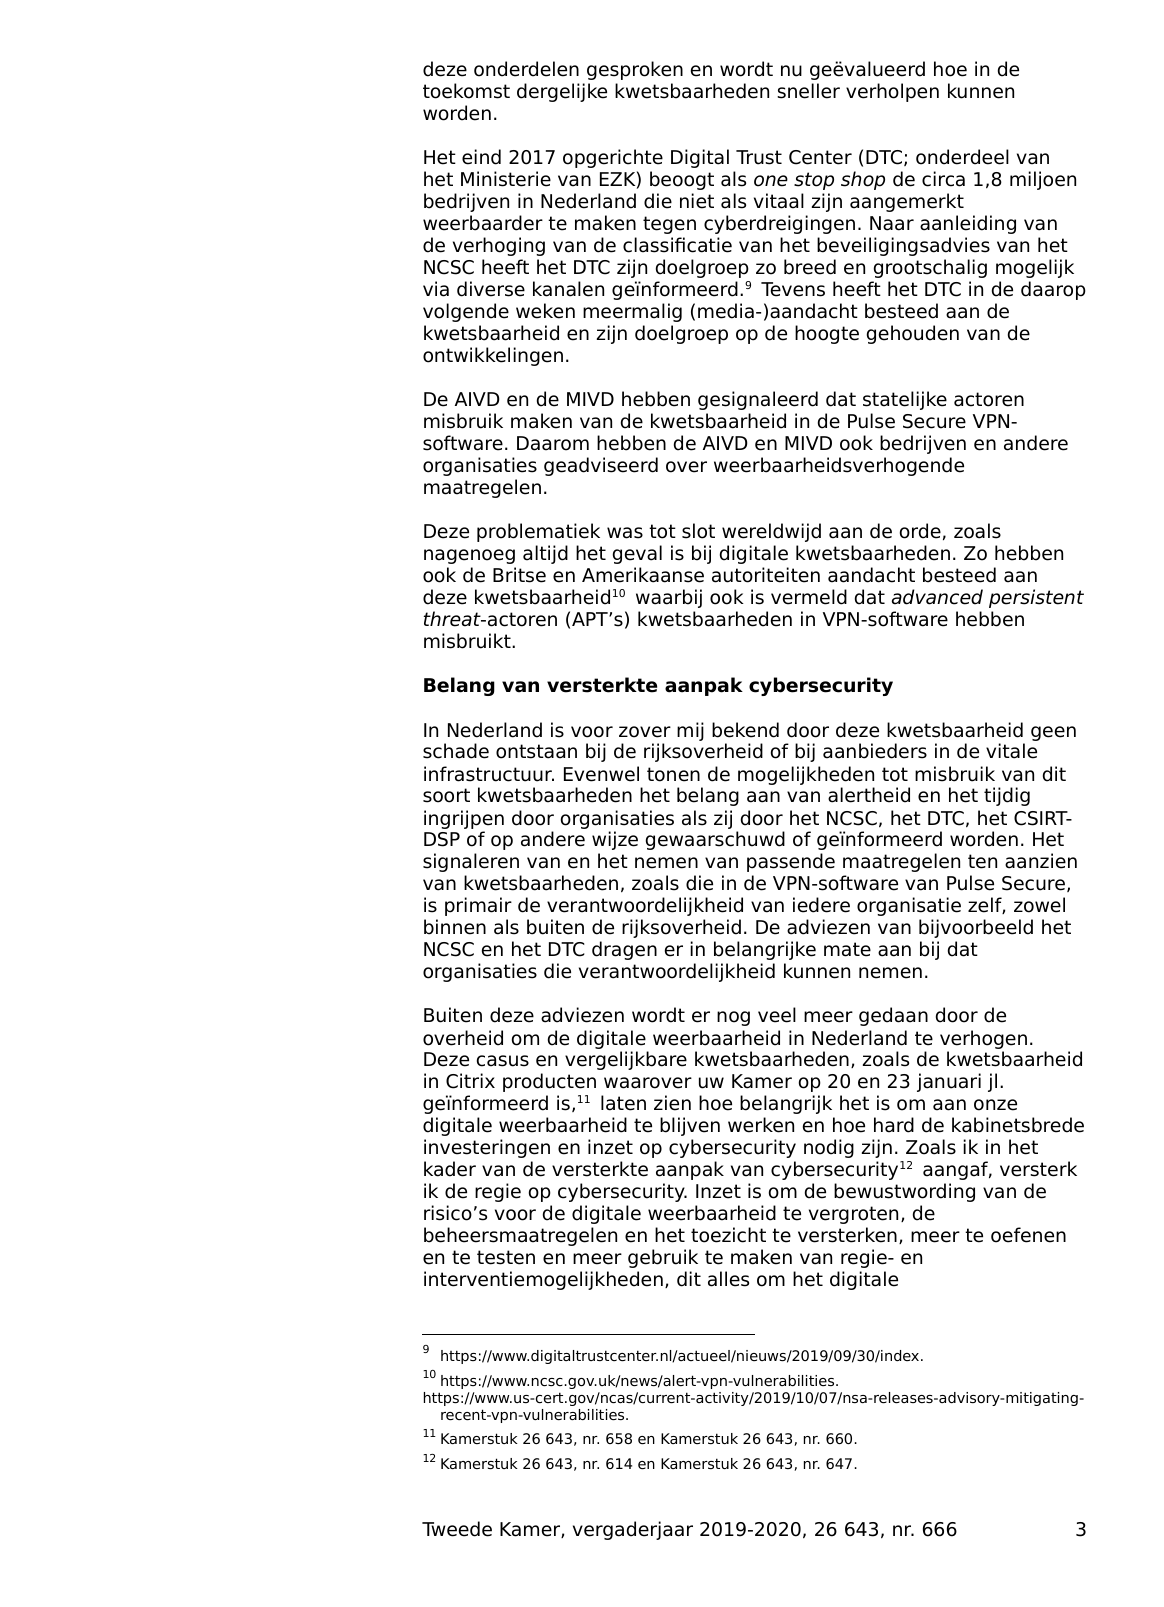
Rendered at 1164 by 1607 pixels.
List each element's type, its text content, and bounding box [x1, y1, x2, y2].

subtitle Belang van versterkte aanpak cybersecurity [422, 675, 1087, 697]
text Kamerstuk 26 643, nr. 614 en Kamerstuk 26 643, nr. 647. [422, 1452, 1087, 1474]
text deze onderdelen gesproken en wordt nu geëvalueerd hoe in de toekomst dergelijke kwetsbaarheden sneller verholpen kunnen worden. [422, 59, 1087, 125]
text Kamerstuk 26 643, nr. 658 en Kamerstuk 26 643, nr. 660. [422, 1427, 1087, 1449]
text https://www.digitaltrustcenter.nl/actueel/nieuws/2019/09/30/index. [422, 1343, 1087, 1366]
text https://www.us-cert.gov/ncas/current-activity/2019/10/07/nsa-releases-advisory-mitigating-recent-vpn-vulnerabilities. [422, 1391, 1087, 1424]
text Het eind 2017 opgerichte Digital Trust Center (DTC; onderdeel van het Ministerie van EZK) beoogt als one stop shop de circa 1,8 miljoen bedrijven in Nederland die niet als vitaal zijn aangemerkt weerbaarder te maken tegen cyberdreigingen. Naar aanleiding van de verhoging van de classificatie van het beveiligingsadvies van het NCSC heeft het DTC zijn doelgroep zo breed en grootschalig mogelijk via diverse kanalen geïnformeerd. Tevens heeft het DTC in de daarop volgende weken meermalig (media-)aandacht besteed aan de kwetsbaarheid en zijn doelgroep op de hoogte gehouden van de ontwikkelingen. [422, 147, 1087, 367]
text https://www.ncsc.gov.uk/news/alert-vpn-vulnerabilities. [422, 1368, 1087, 1391]
text De AIVD en de MIVD hebben gesignaleerd dat statelijke actoren misbruik maken van de kwetsbaarheid in de Pulse Secure VPN-software. Daarom hebben de AIVD en MIVD ook bedrijven en andere organisaties geadviseerd over weerbaarheidsverhogende maatregelen. [422, 389, 1087, 499]
text Buiten deze adviezen wordt er nog veel meer gedaan door de overheid om de digitale weerbaarheid in Nederland te verhogen. Deze casus en vergelijkbare kwetsbaarheden, zoals de kwetsbaarheid in Citrix producten waarover uw Kamer op 20 en 23 januari jl. geïnformeerd is, laten zien hoe belangrijk het is om aan onze digitale weerbaarheid te blijven werken en hoe hard de kabinetsbrede investeringen en inzet op cybersecurity nodig zijn. Zoals ik in het kader van de versterkte aanpak van cybersecurity aangaf, versterk ik de regie op cybersecurity. Inzet is om de bewustwording van de risico’s voor de digitale weerbaarheid te vergroten, de beheersmaatregelen en het toezicht te versterken, meer te oefenen en te testen en meer gebruik te maken van regie- en interventiemogelijkheden, dit alles om het digitale [422, 1005, 1087, 1291]
text In Nederland is voor zover mij bekend door deze kwetsbaarheid geen schade ontstaan bij de rijksoverheid of bij aanbieders in de vitale infrastructuur. Evenwel tonen de mogelijkheden tot misbruik van dit soort kwetsbaarheden het belang aan van alertheid en het tijdig ingrijpen door organisaties als zij door het NCSC, het DTC, het CSIRT-DSP of op andere wijze gewaarschuwd of geïnformeerd worden. Het signaleren van en het nemen van passende maatregelen ten aanzien van kwetsbaarheden, zoals die in de VPN-software van Pulse Secure, is primair de verantwoordelijkheid van iedere organisatie zelf, zowel binnen als buiten de rijksoverheid. De adviezen van bijvoorbeeld het NCSC en het DTC dragen er in belangrijke mate aan bij dat organisaties die verantwoordelijkheid kunnen nemen. [422, 719, 1087, 983]
text Deze problematiek was tot slot wereldwijd aan de orde, zoals nagenoeg altijd het geval is bij digitale kwetsbaarheden. Zo hebben ook de Britse en Amerikaanse autoriteiten aandacht besteed aan deze kwetsbaarheid waarbij ook is vermeld dat advanced persistent threat-actoren (APT’s) kwetsbaarheden in VPN-software hebben misbruikt. [422, 521, 1087, 653]
